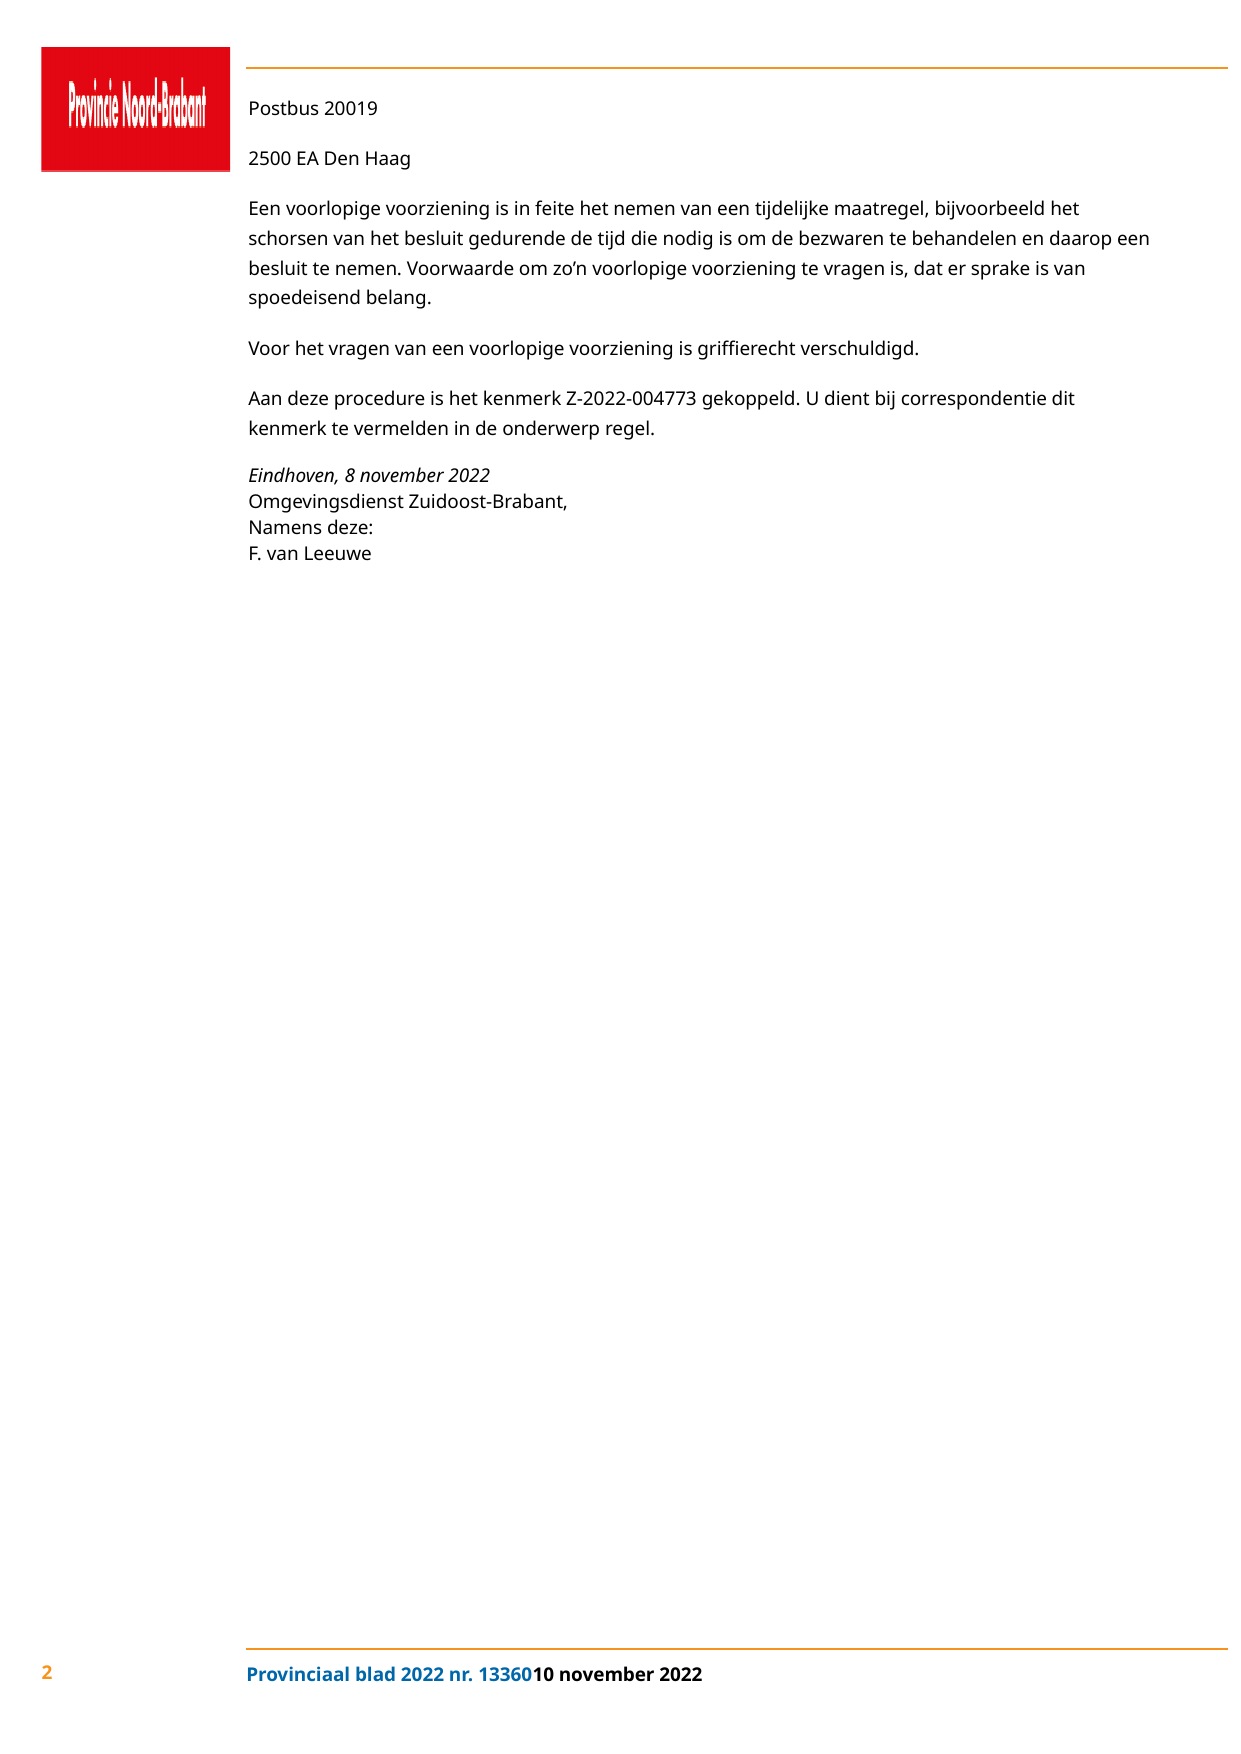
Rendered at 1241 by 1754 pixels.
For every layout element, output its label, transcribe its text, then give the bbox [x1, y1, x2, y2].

text Voor het vragen van een voorlopige voorziening is griffierecht verschuldigd. [248, 335, 1152, 361]
text 2500 EA Den Haag [248, 145, 1152, 171]
text Omgevingsdienst Zuidoost-Brabant, [248, 488, 1152, 514]
text Postbus 20019 [248, 95, 1152, 121]
text F. van Leeuwe [248, 540, 1152, 566]
text Namens deze: [248, 514, 1152, 540]
text Een voorlopige voorziening is in feite het nemen van een tijdelijke maatregel, bijvoorbeeld het schorsen van het besluit gedurende de tijd die nodig is om de bezwaren te behandelen en daarop een besluit te nemen. Voorwaarde om zo’n voorlopige voorziening te vragen is, dat er sprake is van spoedeisend belang. [248, 196, 1152, 310]
text Aan deze procedure is het kenmerk Z-2022-004773 gekoppeld. U dient bij correspondentie dit kenmerk te vermelden in de onderwerp regel. [248, 385, 1152, 441]
text Eindhoven, 8 november 2022 [248, 463, 1152, 488]
picture [41, 47, 231, 172]
